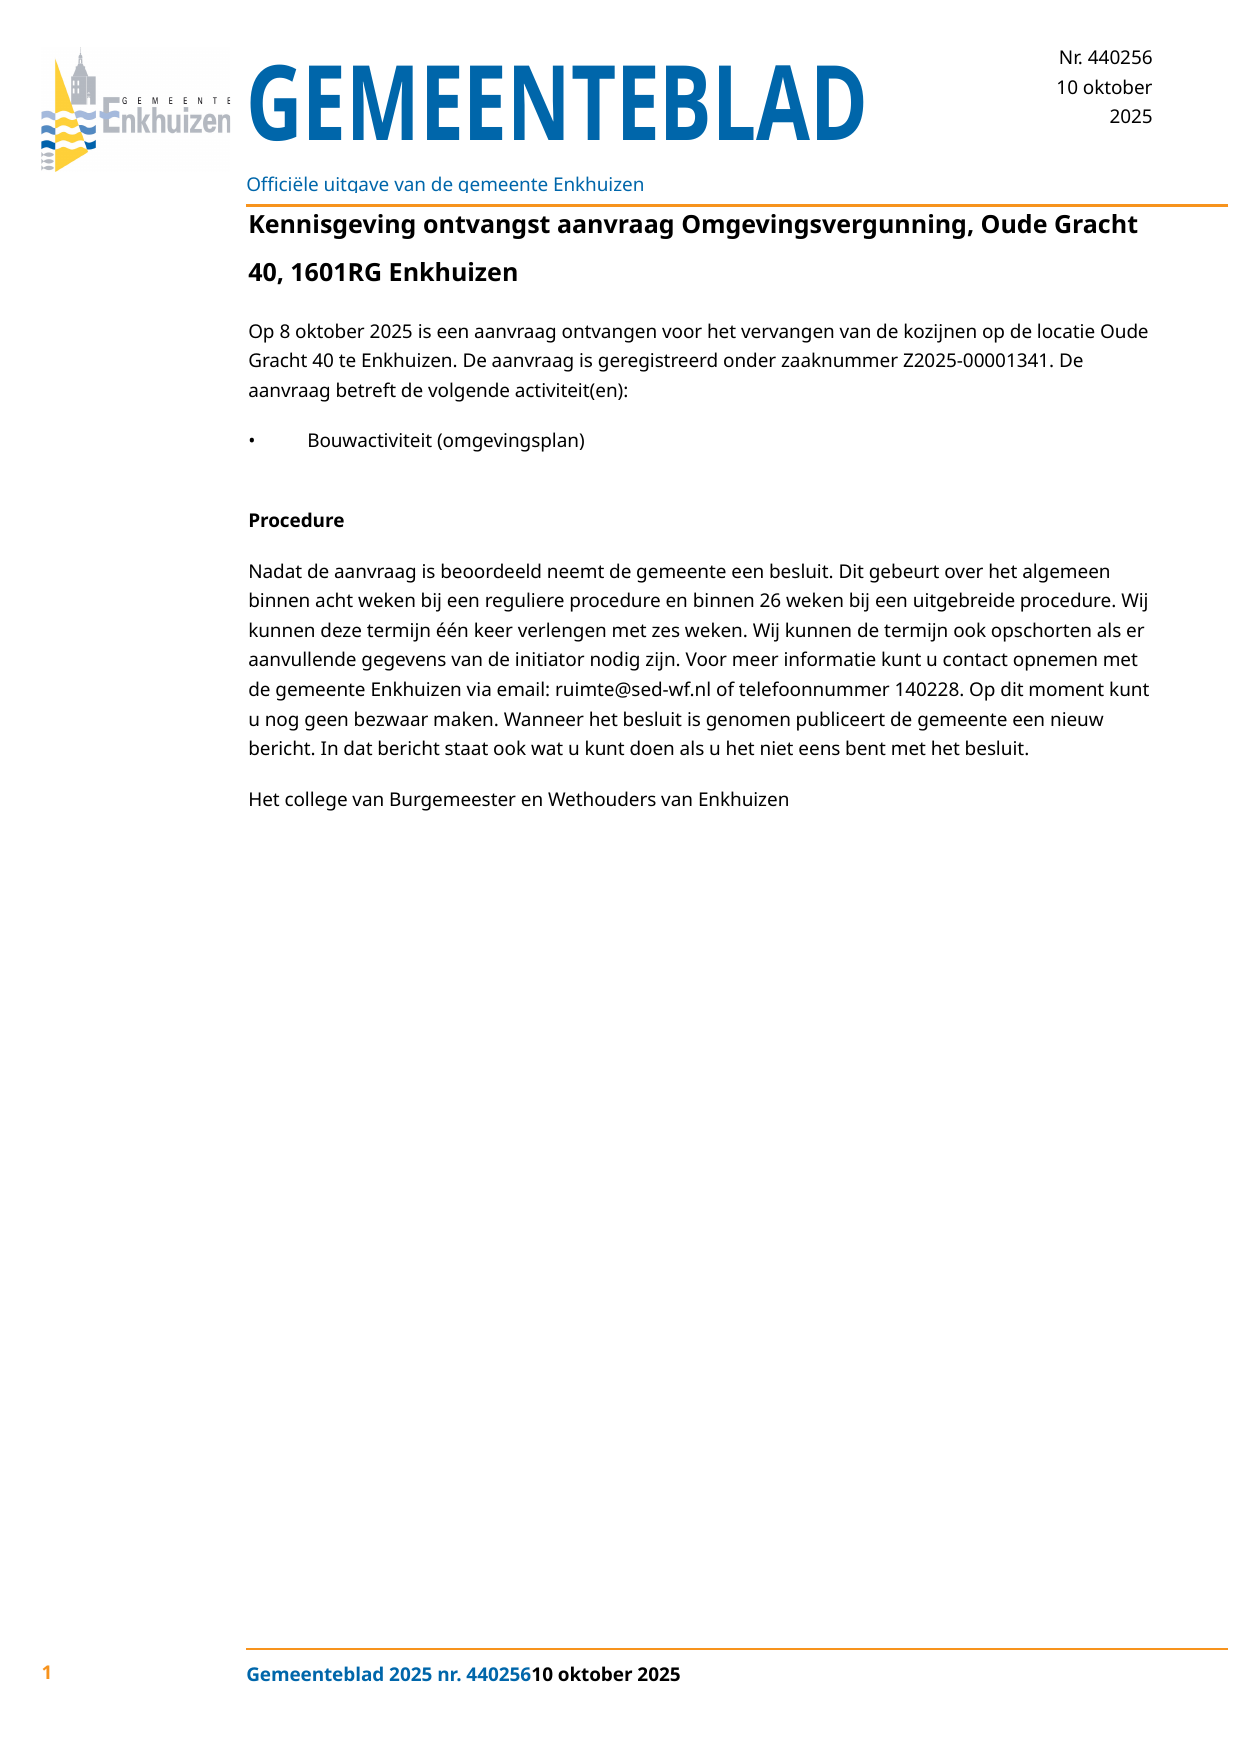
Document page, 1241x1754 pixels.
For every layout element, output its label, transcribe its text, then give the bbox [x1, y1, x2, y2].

text Op 8 oktober 2025 is een aanvraag ontvangen voor het vervangen van de kozijnen op de locatie Oude Gracht 40 te Enkhuizen. De aanvraag is geregistreerd onder zaaknummer Z2025-00001341. De aanvraag betreft de volgende activiteit(en): [248, 318, 1152, 403]
picture [41, 47, 231, 172]
text Nadat de aanvraag is beoordeeld neemt de gemeente een besluit. Dit gebeurt over het algemeen binnen acht weken bij een reguliere procedure en binnen 26 weken bij een uitgebreide procedure. Wij kunnen deze termijn één keer verlengen met zes weken. Wij kunnen de termijn ook opschorten als er aanvullende gegevens van de initiator nodig zijn. Voor meer informatie kunt u contact opnemen met de gemeente Enkhuizen via email: ruimte@sed-wf.nl of telefoonnummer 140228. Op dit moment kunt u nog geen bezwaar maken. Wanneer het besluit is genomen publiceert de gemeente een nieuw bericht. In dat bericht staat ook wat u kunt doen als u het niet eens bent met het besluit. [248, 558, 1152, 761]
list Bouwactiviteit (omgevingsplan) [248, 427, 1152, 453]
text Kennisgeving ontvangst aanvraag Omgevingsvergunning, Oude Gracht 40, 1601RG Enkhuizen [248, 207, 1152, 288]
text Procedure [248, 507, 1152, 533]
text Het college van Burgemeester en Wethouders van Enkhuizen [248, 786, 1152, 812]
